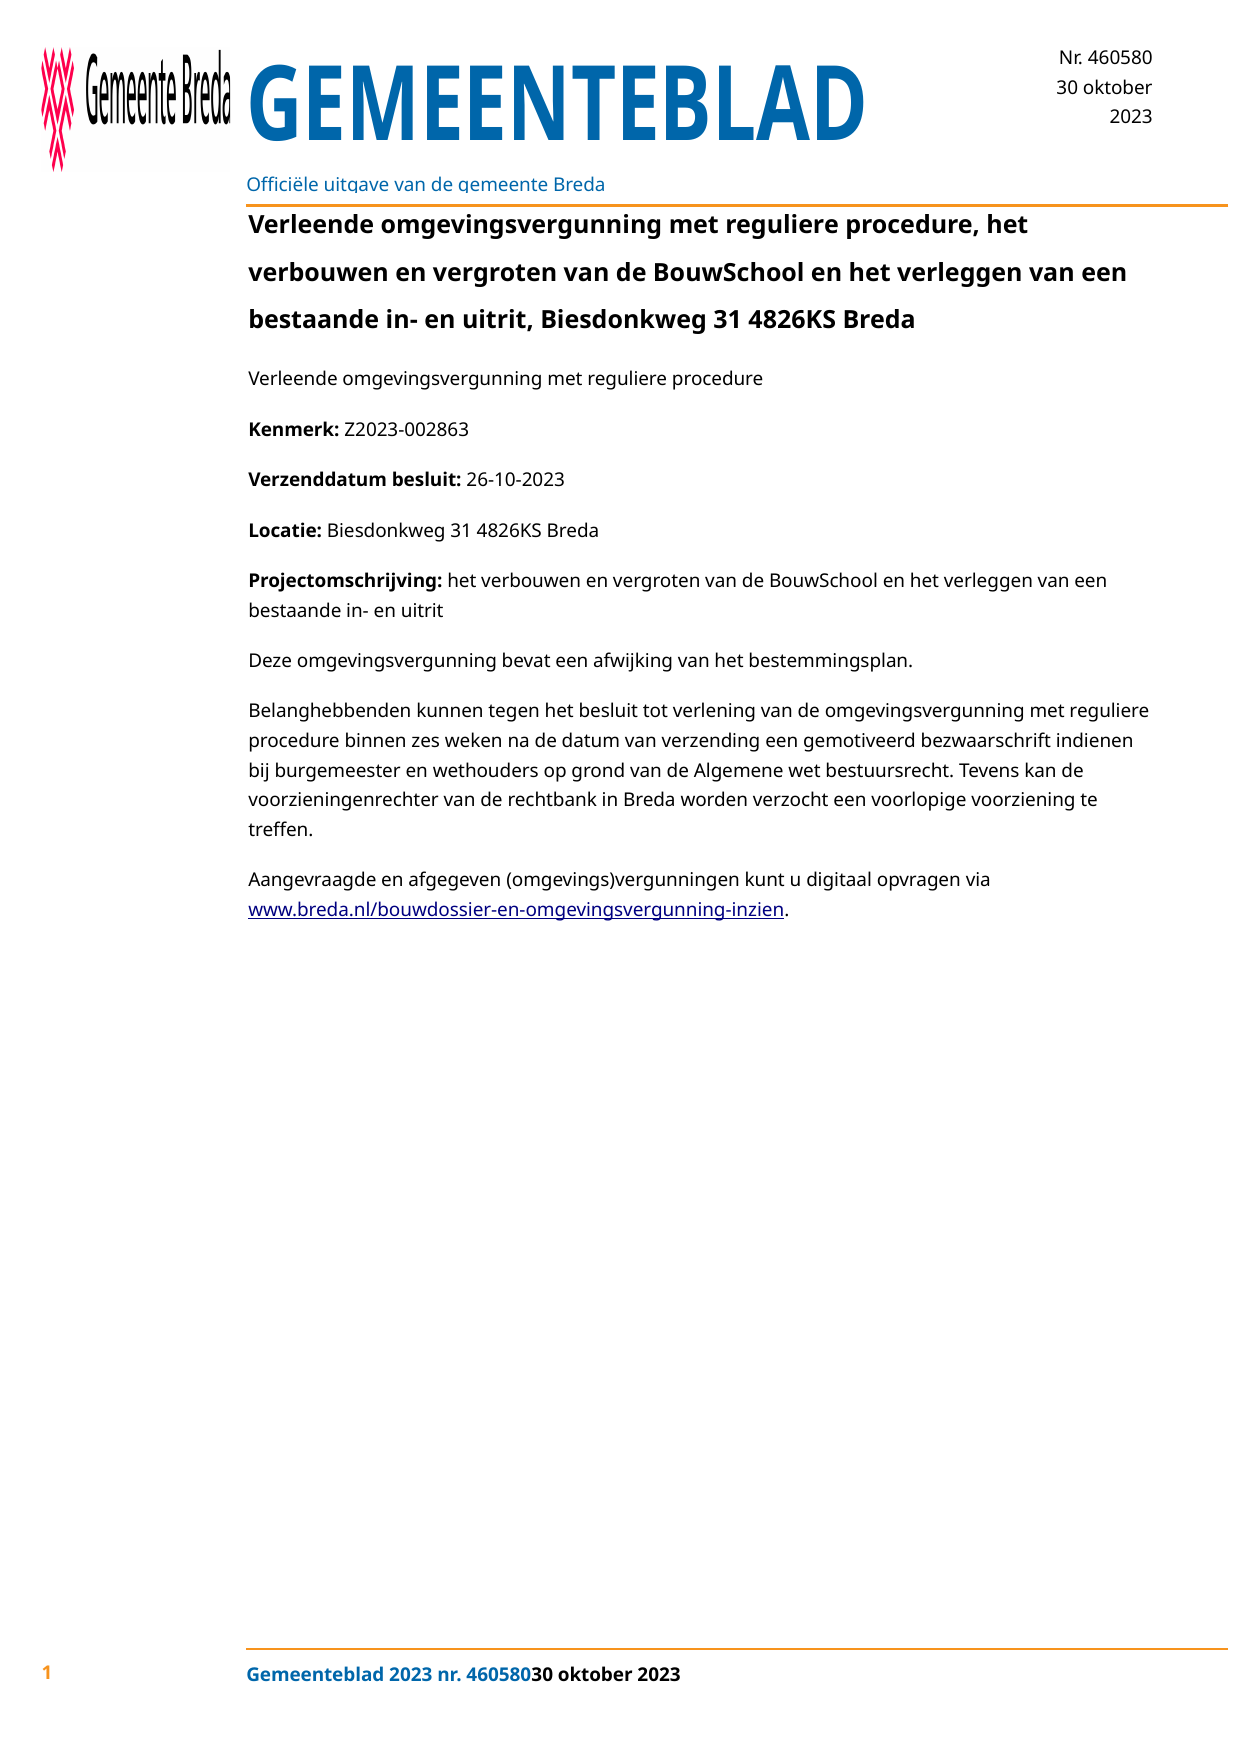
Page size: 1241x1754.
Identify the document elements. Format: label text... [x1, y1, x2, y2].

picture [41, 47, 231, 172]
text Deze omgevingsvergunning bevat een afwijking van het bestemmingsplan. [248, 647, 1152, 673]
text Projectomschrijving: het verbouwen en vergroten van de BouwSchool en het verleggen van een bestaande in- en uitrit [248, 567, 1152, 622]
text Aangevraagde en afgegeven (omgevings)vergunningen kunt u digitaal opvragen via www.breda.nl/bouwdossier-en-omgevingsvergunning-inzien. [248, 866, 1152, 922]
text Verleende omgevingsvergunning met reguliere procedure, het verbouwen en vergroten van de BouwSchool en het verleggen van een bestaande in- en uitrit, Biesdonkweg 31 4826KS Breda [248, 207, 1152, 336]
text Kenmerk: Z2023-002863 [248, 416, 1152, 442]
text Locatie: Biesdonkweg 31 4826KS Breda [248, 517, 1152, 542]
text Verleende omgevingsvergunning met reguliere procedure [248, 366, 1152, 391]
text Verzenddatum besluit: 26-10-2023 [248, 466, 1152, 492]
text Belanghebbenden kunnen tegen het besluit tot verlening van de omgevingsvergunning met reguliere procedure binnen zes weken na de datum van verzending een gemotiveerd bezwaarschrift indienen bij burgemeester en wethouders op grond van de Algemene wet bestuursrecht. Tevens kan de voorzieningenrechter van de rechtbank in Breda worden verzocht een voorlopige voorziening te treffen. [248, 698, 1152, 842]
